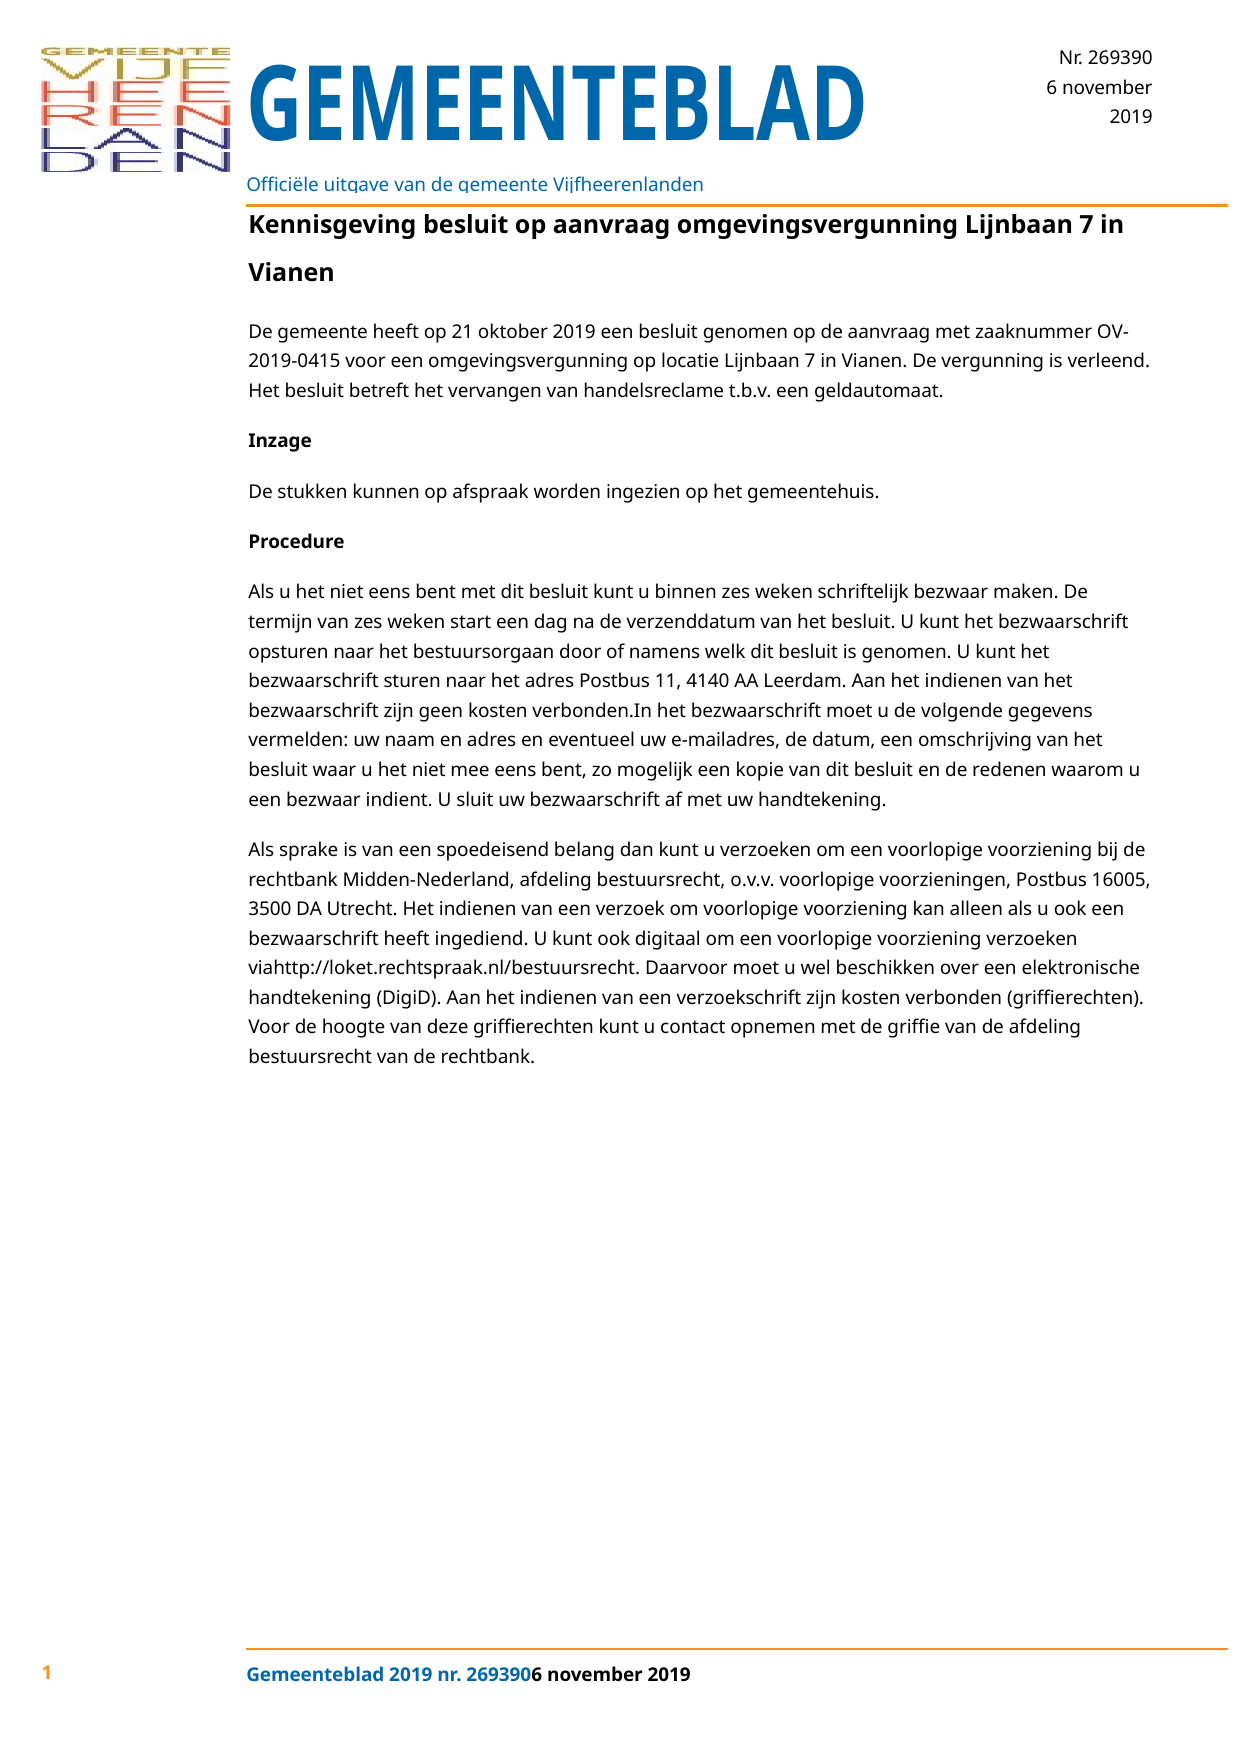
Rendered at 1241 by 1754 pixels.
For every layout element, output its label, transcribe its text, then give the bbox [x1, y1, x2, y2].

text De stukken kunnen op afspraak worden ingezien op het gemeentehuis. [248, 478, 1152, 504]
text De gemeente heeft op 21 oktober 2019 een besluit genomen op de aanvraag met zaaknummer OV-2019-0415 voor een omgevingsvergunning op locatie Lijnbaan 7 in Vianen. De vergunning is verleend. Het besluit betreft het vervangen van handelsreclame t.b.v. een geldautomaat. [248, 318, 1152, 403]
text Als u het niet eens bent met dit besluit kunt u binnen zes weken schriftelijk bezwaar maken. De termijn van zes weken start een dag na de verzenddatum van het besluit. U kunt het bezwaarschrift opsturen naar het bestuursorgaan door of namens welk dit besluit is genomen. U kunt het bezwaarschrift sturen naar het adres Postbus 11, 4140 AA Leerdam. Aan het indienen van het bezwaarschrift zijn geen kosten verbonden.In het bezwaarschrift moet u de volgende gegevens vermelden: uw naam en adres en eventueel uw e-mailadres, de datum, een omschrijving van het besluit waar u het niet mee eens bent, zo mogelijk een kopie van dit besluit en de redenen waarom u een bezwaar indient. U sluit uw bezwaarschrift af met uw handtekening. [248, 579, 1152, 812]
text Als sprake is van een spoedeisend belang dan kunt u verzoeken om een voorlopige voorziening bij de rechtbank Midden-Nederland, afdeling bestuursrecht, o.v.v. voorlopige voorzieningen, Postbus 16005, 3500 DA Utrecht. Het indienen van een verzoek om voorlopige voorziening kan alleen als u ook een bezwaarschrift heeft ingediend. U kunt ook digitaal om een voorlopige voorziening verzoeken viahttp://loket.rechtspraak.nl/bestuursrecht. Daarvoor moet u wel beschikken over een elektronische handtekening (DigiD). Aan het indienen van een verzoekschrift zijn kosten verbonden (griffierechten). Voor de hoogte van deze griffierechten kunt u contact opnemen met de griffie van de afdeling bestuursrecht van de rechtbank. [248, 836, 1152, 1069]
text Kennisgeving besluit op aanvraag omgevingsvergunning Lijnbaan 7 in Vianen [248, 207, 1152, 288]
text Inzage [248, 427, 1152, 453]
picture [41, 47, 231, 172]
text Procedure [248, 528, 1152, 554]
